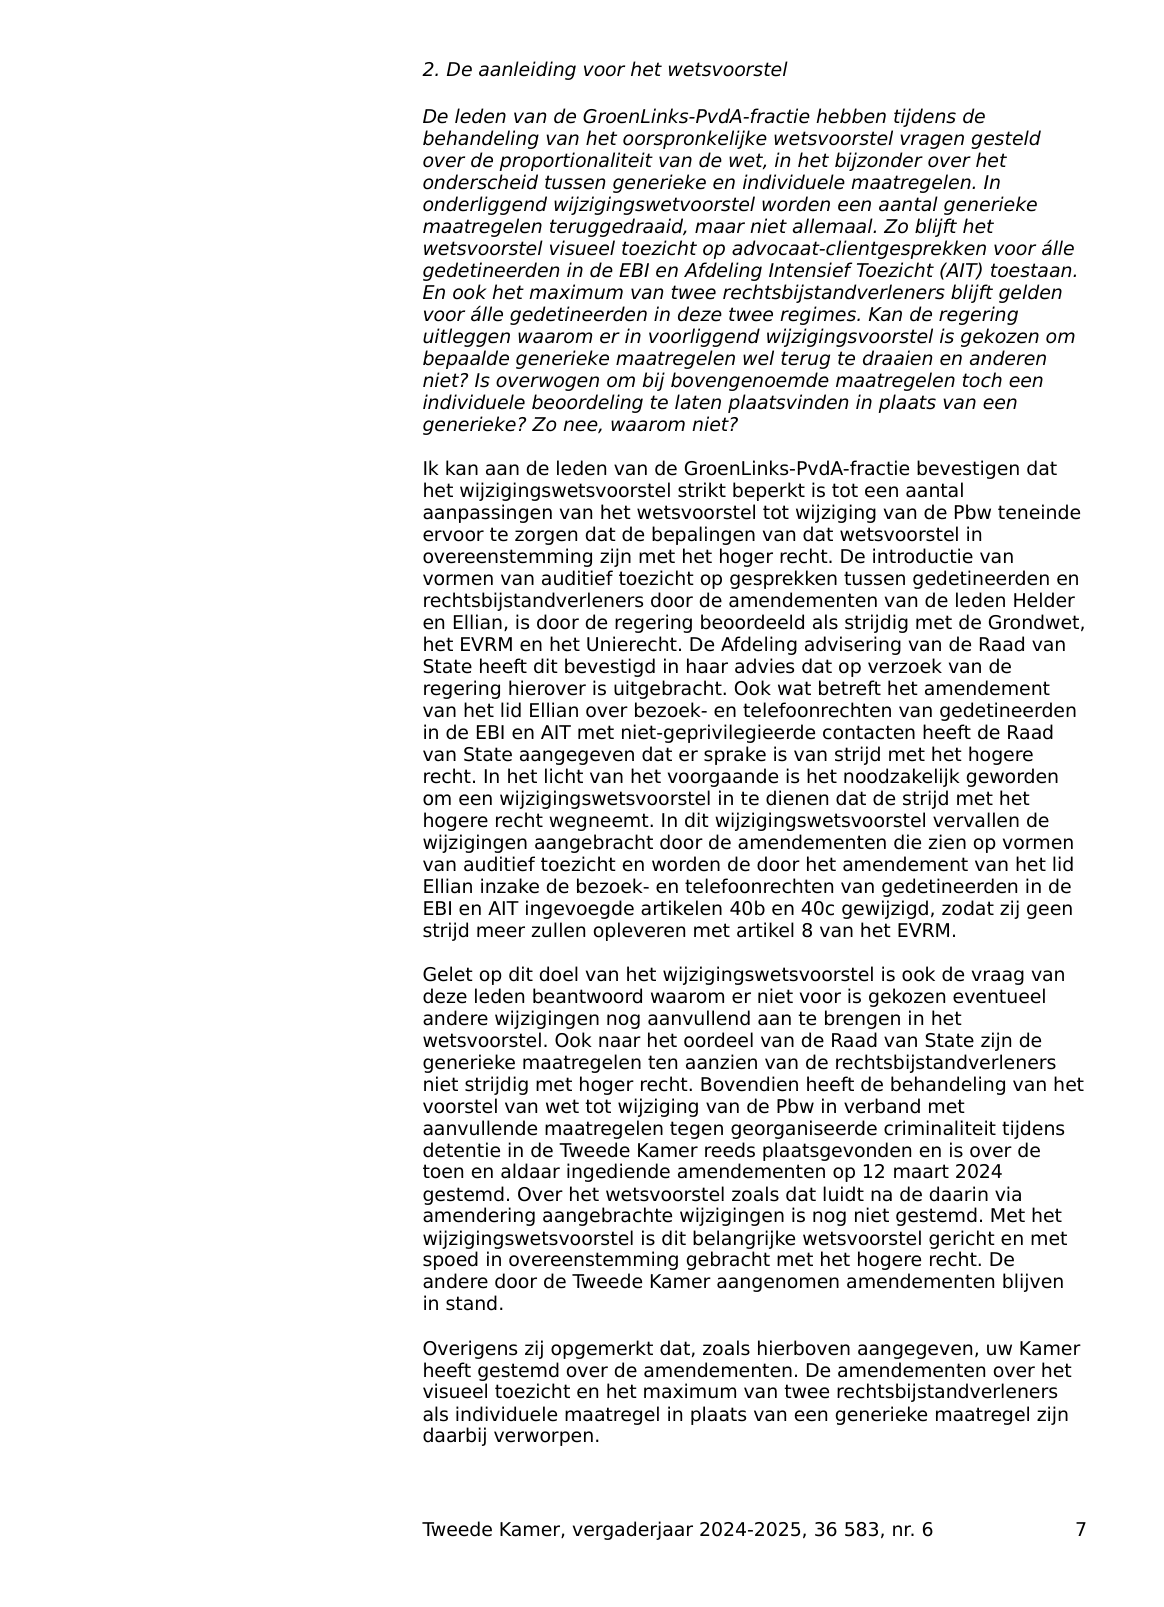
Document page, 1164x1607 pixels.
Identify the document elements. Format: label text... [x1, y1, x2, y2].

text Gelet op dit doel van het wijzigingswetsvoorstel is ook de vraag van deze leden beantwoord waarom er niet voor is gekozen eventueel andere wijzigingen nog aanvullend aan te brengen in het wetsvoorstel. Ook naar het oordeel van de Raad van State zijn de generieke maatregelen ten aanzien van de rechtsbijstandverleners niet strijdig met hoger recht. Bovendien heeft de behandeling van het voorstel van wet tot wijziging van de Pbw in verband met aanvullende maatregelen tegen georganiseerde criminaliteit tijdens detentie in de Tweede Kamer reeds plaatsgevonden en is over de toen en aldaar ingediende amendementen op 12 maart 2024 gestemd. Over het wetsvoorstel zoals dat luidt na de daarin via amendering aangebrachte wijzigingen is nog niet gestemd. Met het wijzigingswetsvoorstel is dit belangrijke wetsvoorstel gericht en met spoed in overeenstemming gebracht met het hogere recht. De andere door de Tweede Kamer aangenomen amendementen blijven in stand. [422, 964, 1087, 1315]
text Ik kan aan de leden van de GroenLinks-PvdA-fractie bevestigen dat het wijzigingswetsvoorstel strikt beperkt is tot een aantal aanpassingen van het wetsvoorstel tot wijziging van de Pbw teneinde ervoor te zorgen dat de bepalingen van dat wetsvoorstel in overeenstemming zijn met het hoger recht. De introductie van vormen van auditief toezicht op gesprekken tussen gedetineerden en rechtsbijstandverleners door de amendementen van de leden Helder en Ellian, is door de regering beoordeeld als strijdig met de Grondwet, het EVRM en het Unierecht. De Afdeling advisering van de Raad van State heeft dit bevestigd in haar advies dat op verzoek van de regering hierover is uitgebracht. Ook wat betreft het amendement van het lid Ellian over bezoek- en telefoonrechten van gedetineerden in de EBI en AIT met niet-geprivilegieerde contacten heeft de Raad van State aangegeven dat er sprake is van strijd met het hogere recht. In het licht van het voorgaande is het noodzakelijk geworden om een wijzigingswetsvoorstel in te dienen dat de strijd met het hogere recht wegneemt. In dit wijzigingswetsvoorstel vervallen de wijzigingen aangebracht door de amendementen die zien op vormen van auditief toezicht en worden de door het amendement van het lid Ellian inzake de bezoek- en telefoonrechten van gedetineerden in de EBI en AIT ingevoegde artikelen 40b en 40c gewijzigd, zodat zij geen strijd meer zullen opleveren met artikel 8 van het EVRM. [422, 458, 1087, 941]
text De leden van de GroenLinks-PvdA-fractie hebben tijdens de behandeling van het oorspronkelijke wetsvoorstel vragen gesteld over de proportionaliteit van de wet, in het bijzonder over het onderscheid tussen generieke en individuele maatregelen. In onderliggend wijzigingswetvoorstel worden een aantal generieke maatregelen teruggedraaid, maar niet allemaal. Zo blijft het wetsvoorstel visueel toezicht op advocaat-clientgesprekken voor álle gedetineerden in de EBI en Afdeling Intensief Toezicht (AIT) toestaan. En ook het maximum van twee rechtsbijstandverleners blijft gelden voor álle gedetineerden in deze twee regimes. Kan de regering uitleggen waarom er in voorliggend wijzigingsvoorstel is gekozen om bepaalde generieke maatregelen wel terug te draaien en anderen niet? Is overwogen om bij bovengenoemde maatregelen toch een individuele beoordeling te laten plaatsvinden in plaats van een generieke? Zo nee, waarom niet? [422, 106, 1087, 436]
subtitle 2. De aanleiding voor het wetsvoorstel [422, 59, 1087, 81]
text Overigens zij opgemerkt dat, zoals hierboven aangegeven, uw Kamer heeft gestemd over de amendementen. De amendementen over het visueel toezicht en het maximum van twee rechtsbijstandverleners als individuele maatregel in plaats van een generieke maatregel zijn daarbij verworpen. [422, 1337, 1087, 1447]
